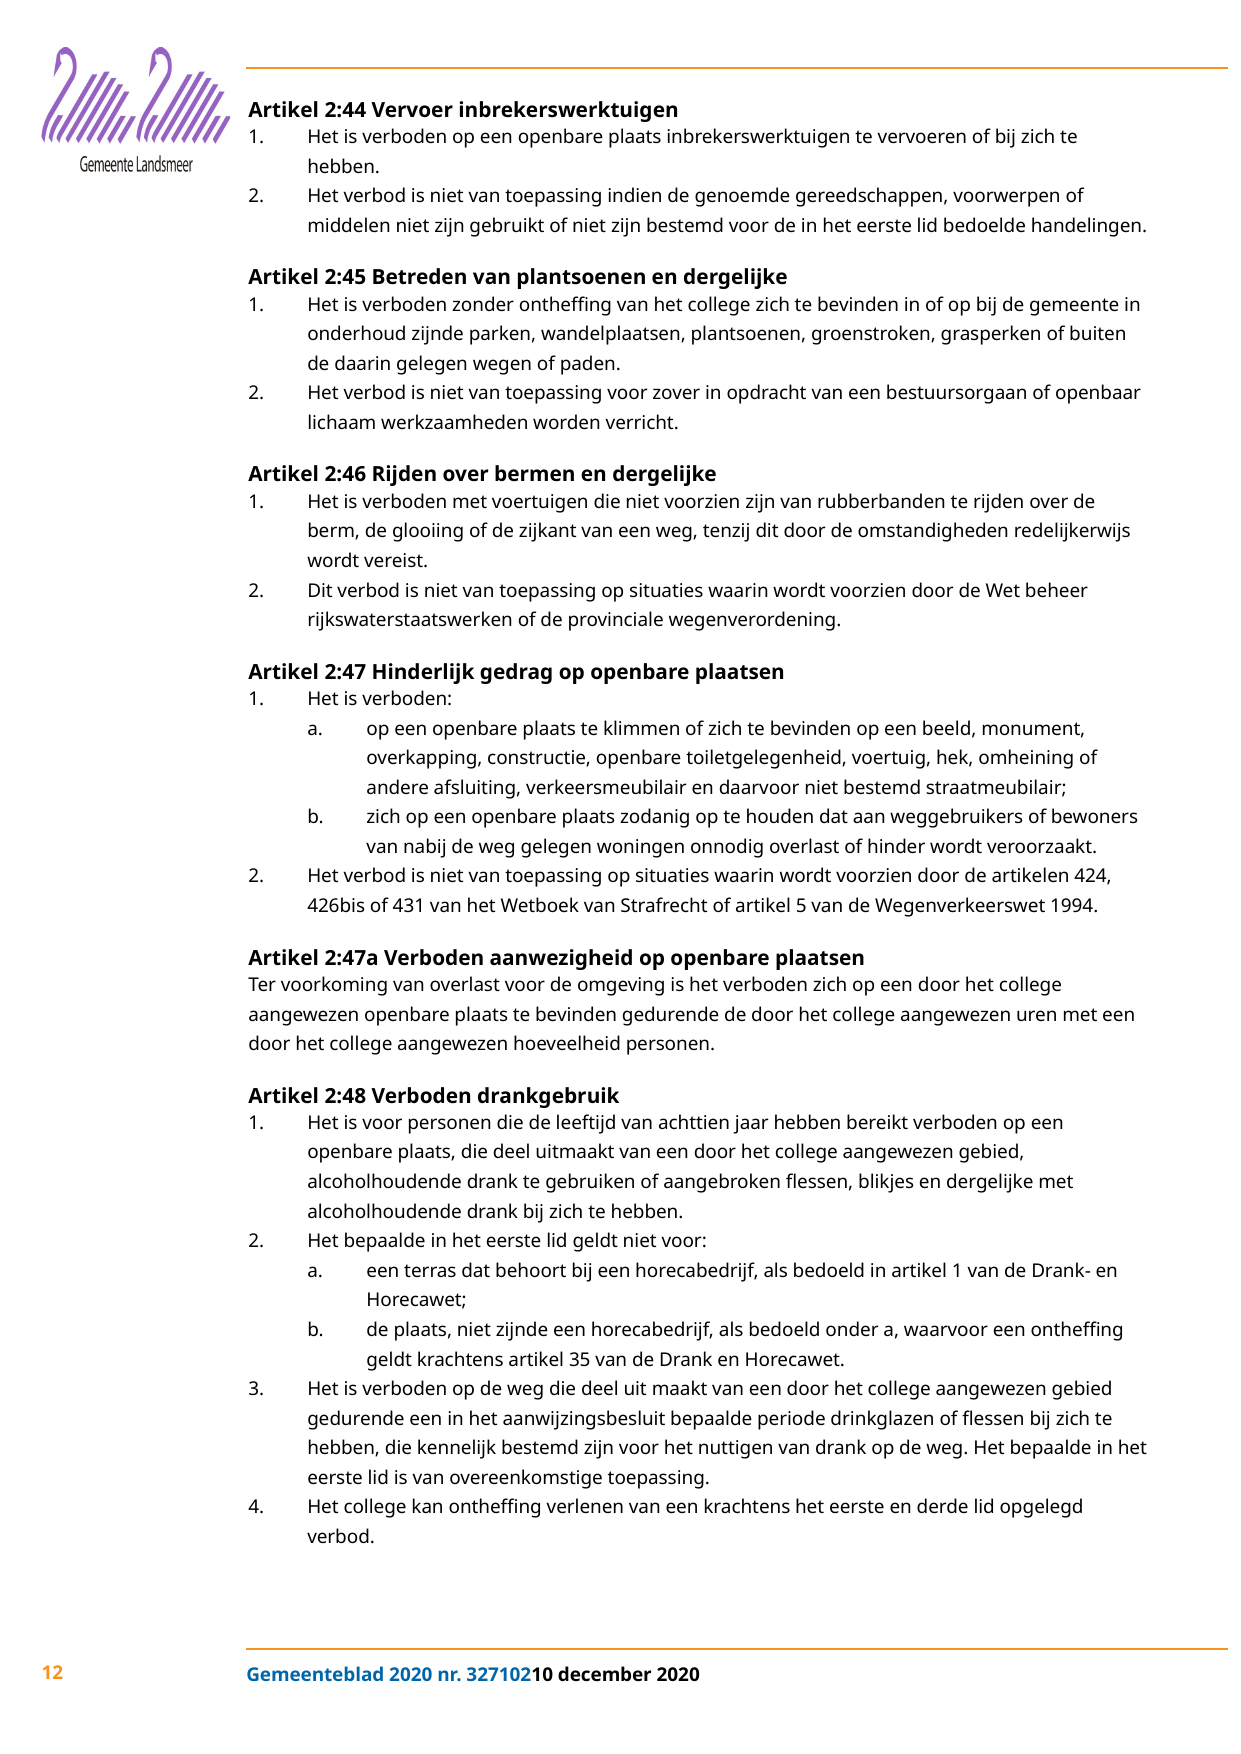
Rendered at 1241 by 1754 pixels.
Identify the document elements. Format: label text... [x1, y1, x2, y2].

text Artikel 2:44 Vervoer inbrekerswerktuigen [248, 95, 1152, 123]
list op een openbare plaats te klimmen of zich te bevinden op een beeld, monument, overkapping, constructie, openbare toiletgelegenheid, voertuig, hek, omheining of andere afsluiting, verkeersmeubilair en daarvoor niet bestemd straatmeubilair; [307, 715, 1152, 800]
list de plaats, niet zijnde een horecabedrijf, als bedoeld onder a, waarvoor een ontheffing geldt krachtens artikel 35 van de Drank en Horecawet. [307, 1316, 1152, 1372]
list Het verbod is niet van toepassing indien de genoemde gereedschappen, voorwerpen of middelen niet zijn gebruikt of niet zijn bestemd voor de in het eerste lid bedoelde handelingen. [248, 182, 1152, 238]
list Het verbod is niet van toepassing op situaties waarin wordt voorzien door de artikelen 424, 426bis of 431 van het Wetboek van Strafrecht of artikel 5 van de Wegenverkeerswet 1994. [248, 863, 1152, 918]
list Het college kan ontheffing verlenen van een krachtens het eerste en derde lid opgelegd verbod. [248, 1494, 1152, 1549]
list Het is voor personen die de leeftijd van achttien jaar hebben bereikt verboden op een openbare plaats, die deel uitmaakt van een door het college aangewezen gebied, alcoholhoudende drank te gebruiken of aangebroken flessen, blikjes en dergelijke met alcoholhoudende drank bij zich te hebben. [248, 1109, 1152, 1224]
list Het is verboden op de weg die deel uit maakt van een door het college aangewezen gebied gedurende een in het aanwijzingsbesluit bepaalde periode drinkglazen of flessen bij zich te hebben, die kennelijk bestemd zijn voor het nuttigen van drank op de weg. Het bepaalde in het eerste lid is van overeenkomstige toepassing. [248, 1375, 1152, 1490]
list zich op een openbare plaats zodanig op te houden dat aan weggebruikers of bewoners van nabij de weg gelegen woningen onnodig overlast of hinder wordt veroorzaakt. [307, 803, 1152, 859]
text Artikel 2:48 Verboden drankgebruik [248, 1081, 1152, 1109]
list Het verbod is niet van toepassing voor zover in opdracht van een bestuursorgaan of openbaar lichaam werkzaamheden worden verricht. [248, 379, 1152, 435]
list Het is verboden zonder ontheffing van het college zich te bevinden in of op bij de gemeente in onderhoud zijnde parken, wandelplaatsen, plantsoenen, groenstroken, grasperken of buiten de daarin gelegen wegen of paden. [248, 291, 1152, 376]
text Artikel 2:45 Betreden van plantsoenen en dergelijke [248, 262, 1152, 291]
text Artikel 2:46 Rijden over bermen en dergelijke [248, 459, 1152, 488]
list Dit verbod is niet van toepassing op situaties waarin wordt voorzien door de Wet beheer rijkswaterstaatswerken of de provinciale wegenverordening. [248, 577, 1152, 632]
picture [41, 47, 231, 172]
list Het is verboden op een openbare plaats inbrekerswerktuigen te vervoeren of bij zich te hebben. [248, 123, 1152, 178]
text Artikel 2:47a Verboden aanwezigheid op openbare plaatsen [248, 943, 1152, 971]
text Artikel 2:47 Hinderlijk gedrag op openbare plaatsen [248, 657, 1152, 685]
list Het is verboden met voertuigen die niet voorzien zijn van rubberbanden te rijden over de berm, de glooiing of de zijkant van een weg, tenzij dit door de omstandigheden redelijkerwijs wordt vereist. [248, 488, 1152, 573]
list een terras dat behoort bij een horecabedrijf, als bedoeld in artikel 1 van de Drank- en Horecawet; [307, 1257, 1152, 1312]
text Ter voorkoming van overlast voor de omgeving is het verboden zich op een door het college aangewezen openbare plaats te bevinden gedurende de door het college aangewezen uren met een door het college aangewezen hoeveelheid personen. [248, 971, 1152, 1056]
list Het bepaalde in het eerste lid geldt niet voor: [248, 1227, 1152, 1253]
list Het is verboden: [248, 685, 1152, 711]
